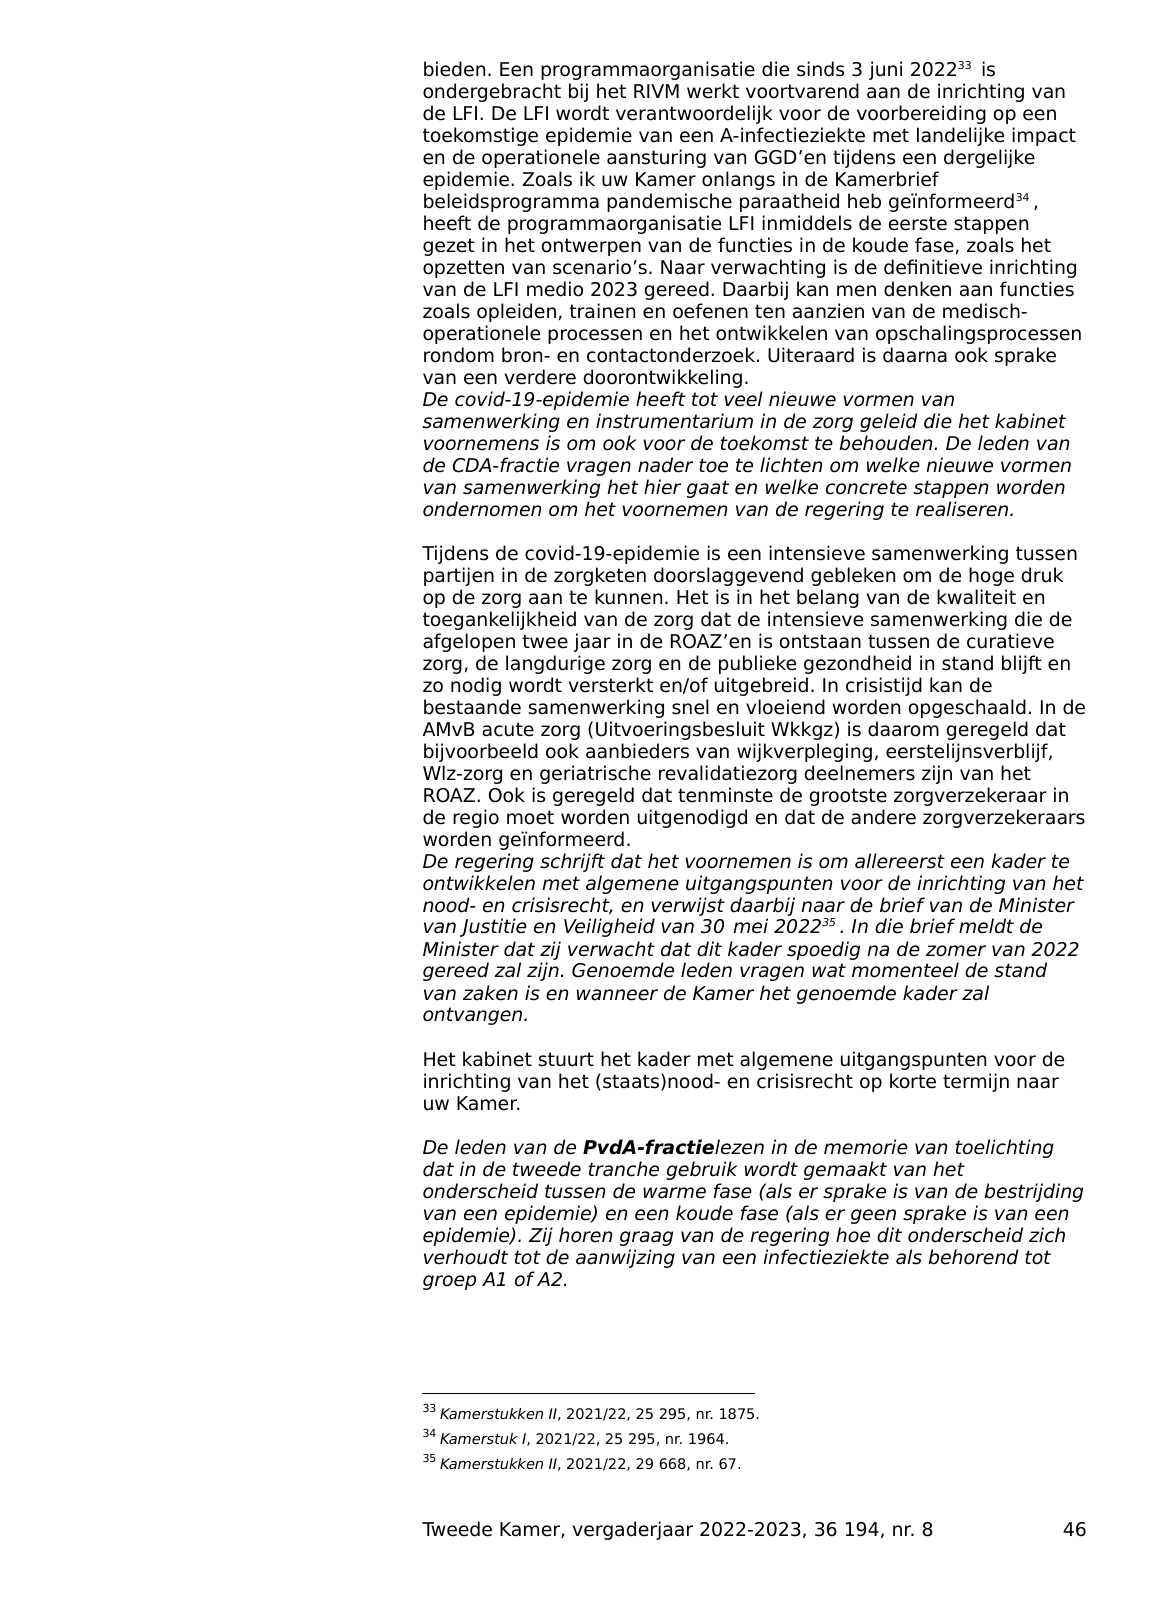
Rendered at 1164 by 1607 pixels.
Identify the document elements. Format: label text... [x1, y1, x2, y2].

text Kamerstukken II, 2021/22, 29 668, nr. 67. [422, 1452, 1087, 1474]
text De covid-19-epidemie heeft tot veel nieuwe vormen van samenwerking en instrumentarium in de zorg geleid die het kabinet voornemens is om ook voor de toekomst te behouden. De leden van de CDA-fractie vragen nader toe te lichten om welke nieuwe vormen van samenwerking het hier gaat en welke concrete stappen worden ondernomen om het voornemen van de regering te realiseren. [422, 389, 1087, 521]
text De leden van de PvdA-fractielezen in de memorie van toelichting dat in de tweede tranche gebruik wordt gemaakt van het onderscheid tussen de warme fase (als er sprake is van de bestrijding van een epidemie) en een koude fase (als er geen sprake is van een epidemie). Zij horen graag van de regering hoe dit onderscheid zich verhoudt tot de aanwijzing van een infectieziekte als behorend tot groep A1 of A2. [422, 1137, 1087, 1291]
text De regering schrijft dat het voornemen is om allereerst een kader te ontwikkelen met algemene uitgangspunten voor de inrichting van het nood- en crisisrecht, en verwijst daarbij naar de brief van de Minister van Justitie en Veiligheid van 30 mei 2022. In die brief meldt de Minister dat zij verwacht dat dit kader spoedig na de zomer van 2022 gereed zal zijn. Genoemde leden vragen wat momenteel de stand van zaken is en wanneer de Kamer het genoemde kader zal ontvangen. [422, 851, 1087, 1026]
text Tijdens de covid-19-epidemie is een intensieve samenwerking tussen partijen in de zorgketen doorslaggevend gebleken om de hoge druk op de zorg aan te kunnen. Het is in het belang van de kwaliteit en toegankelijkheid van de zorg dat de intensieve samenwerking die de afgelopen twee jaar in de ROAZ’en is ontstaan tussen de curatieve zorg, de langdurige zorg en de publieke gezondheid in stand blijft en zo nodig wordt versterkt en/of uitgebreid. In crisistijd kan de bestaande samenwerking snel en vloeiend worden opgeschaald. In de AMvB acute zorg (Uitvoeringsbesluit Wkkgz) is daarom geregeld dat bijvoorbeeld ook aanbieders van wijkverpleging, eerstelijnsverblijf, Wlz-zorg en geriatrische revalidatiezorg deelnemers zijn van het ROAZ. Ook is geregeld dat tenminste de grootste zorgverzekeraar in de regio moet worden uitgenodigd en dat de andere zorgverzekeraars worden geïnformeerd. [422, 543, 1087, 851]
text bieden. Een programmaorganisatie die sinds 3 juni 2022 is ondergebracht bij het RIVM werkt voortvarend aan de inrichting van de LFI. De LFI wordt verantwoordelijk voor de voorbereiding op een toekomstige epidemie van een A-infectieziekte met landelijke impact en de operationele aansturing van GGD’en tijdens een dergelijke epidemie. Zoals ik uw Kamer onlangs in de Kamerbrief beleidsprogramma pandemische paraatheid heb geïnformeerd, heeft de programmaorganisatie LFI inmiddels de eerste stappen gezet in het ontwerpen van de functies in de koude fase, zoals het opzetten van scenario’s. Naar verwachting is de definitieve inrichting van de LFI medio 2023 gereed. Daarbij kan men denken aan functies zoals opleiden, trainen en oefenen ten aanzien van de medisch-operationele processen en het ontwikkelen van opschalingsprocessen rondom bron- en contactonderzoek. Uiteraard is daarna ook sprake van een verdere doorontwikkeling. [422, 59, 1087, 389]
text Het kabinet stuurt het kader met algemene uitgangspunten voor de inrichting van het (staats)nood- en crisisrecht op korte termijn naar uw Kamer. [422, 1048, 1087, 1114]
text Kamerstuk I, 2021/22, 25 295, nr. 1964. [422, 1427, 1087, 1449]
text Kamerstukken II, 2021/22, 25 295, nr. 1875. [422, 1402, 1087, 1424]
